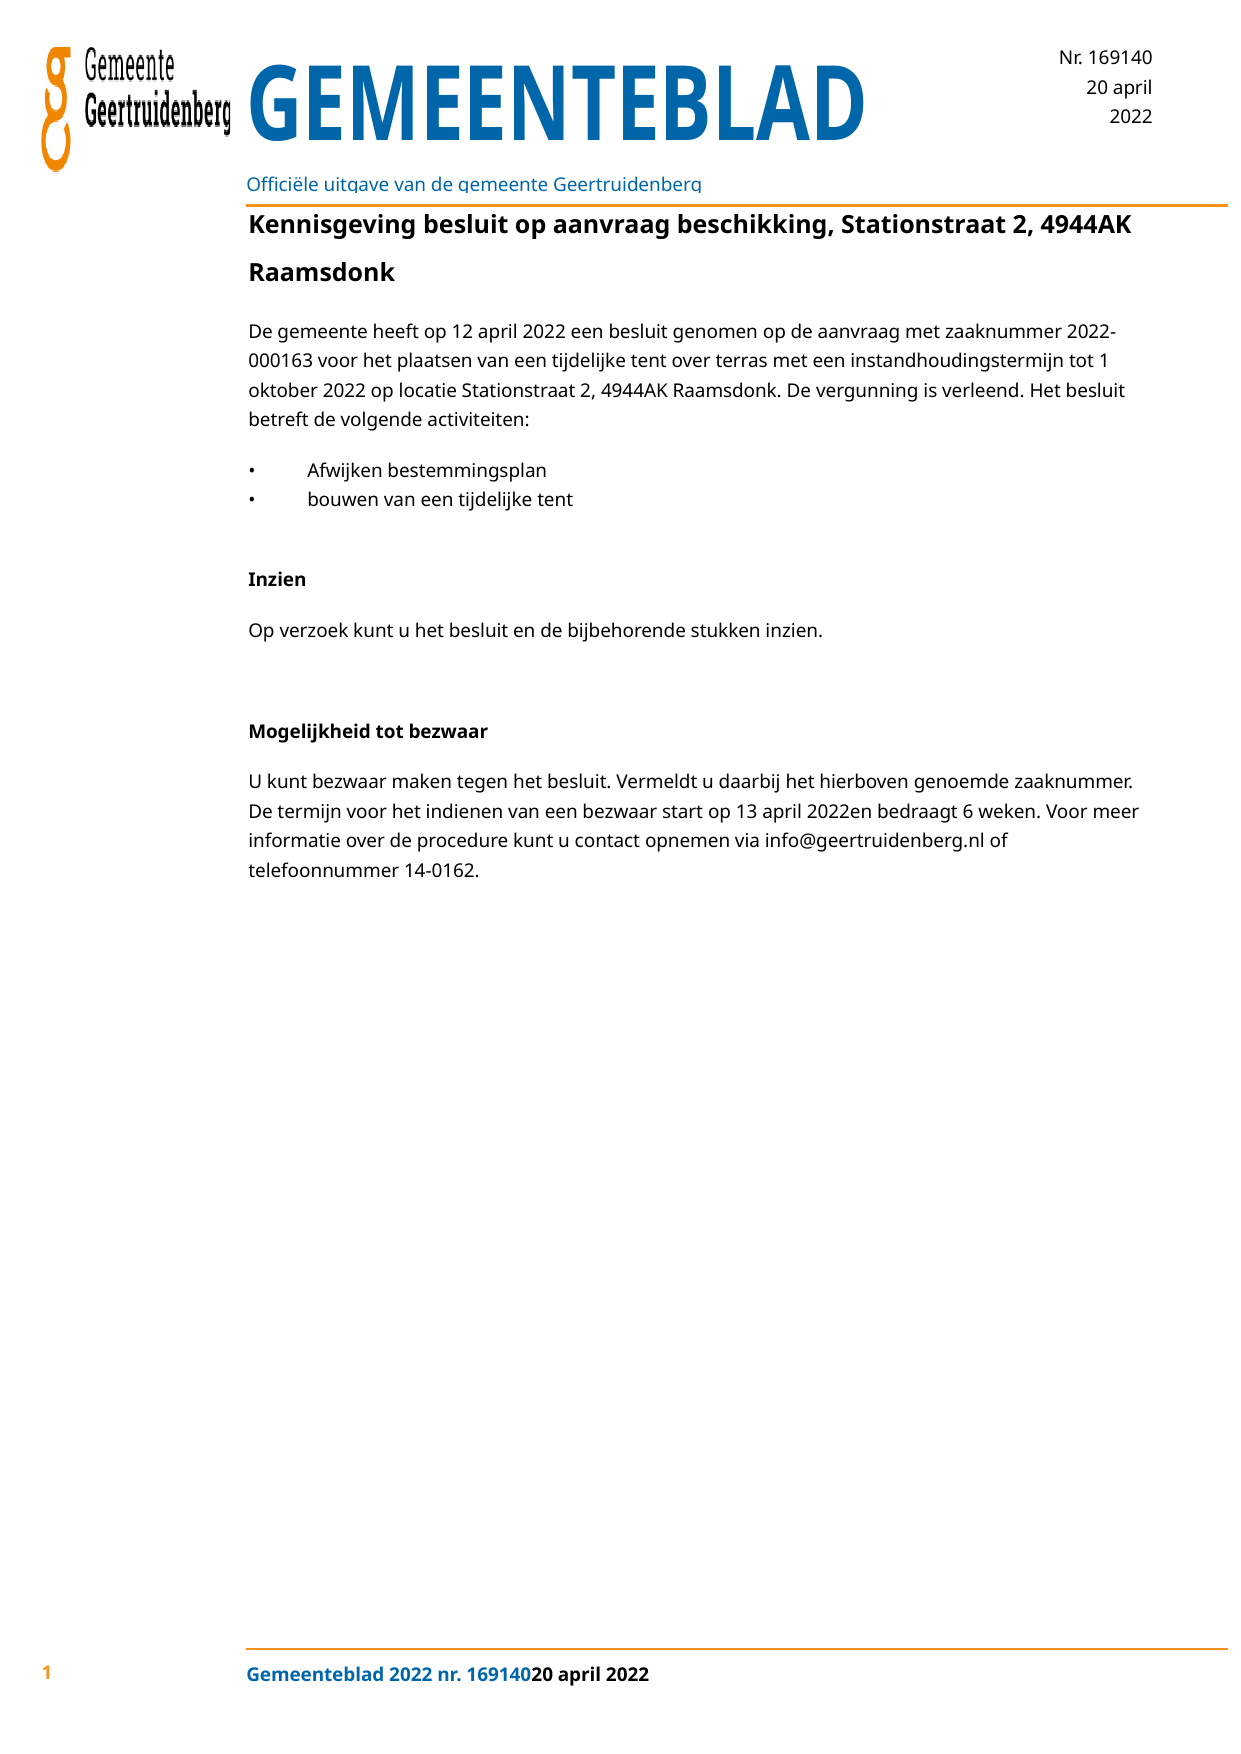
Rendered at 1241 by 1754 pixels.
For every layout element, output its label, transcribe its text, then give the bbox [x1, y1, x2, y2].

picture [41, 47, 231, 172]
text U kunt bezwaar maken tegen het besluit. Vermeldt u daarbij het hierboven genoemde zaaknummer. De termijn voor het indienen van een bezwaar start op 13 april 2022en bedraagt 6 weken. Voor meer informatie over de procedure kunt u contact opnemen via info@geertruidenberg.nl of telefoonnummer 14-0162. [248, 768, 1152, 883]
list bouwen van een tijdelijke tent [248, 487, 1152, 512]
text Op verzoek kunt u het besluit en de bijbehorende stukken inzien. [248, 617, 1152, 643]
text Inzien [248, 567, 1152, 592]
list Afwijken bestemmingsplan [248, 457, 1152, 483]
text Mogelijkheid tot bezwaar [248, 718, 1152, 744]
text Kennisgeving besluit op aanvraag beschikking, Stationstraat 2, 4944AK Raamsdonk [248, 207, 1152, 288]
text De gemeente heeft op 12 april 2022 een besluit genomen op de aanvraag met zaaknummer 2022-000163 voor het plaatsen van een tijdelijke tent over terras met een instandhoudingstermijn tot 1 oktober 2022 op locatie Stationstraat 2, 4944AK Raamsdonk. De vergunning is verleend. Het besluit betreft de volgende activiteiten: [248, 318, 1152, 432]
